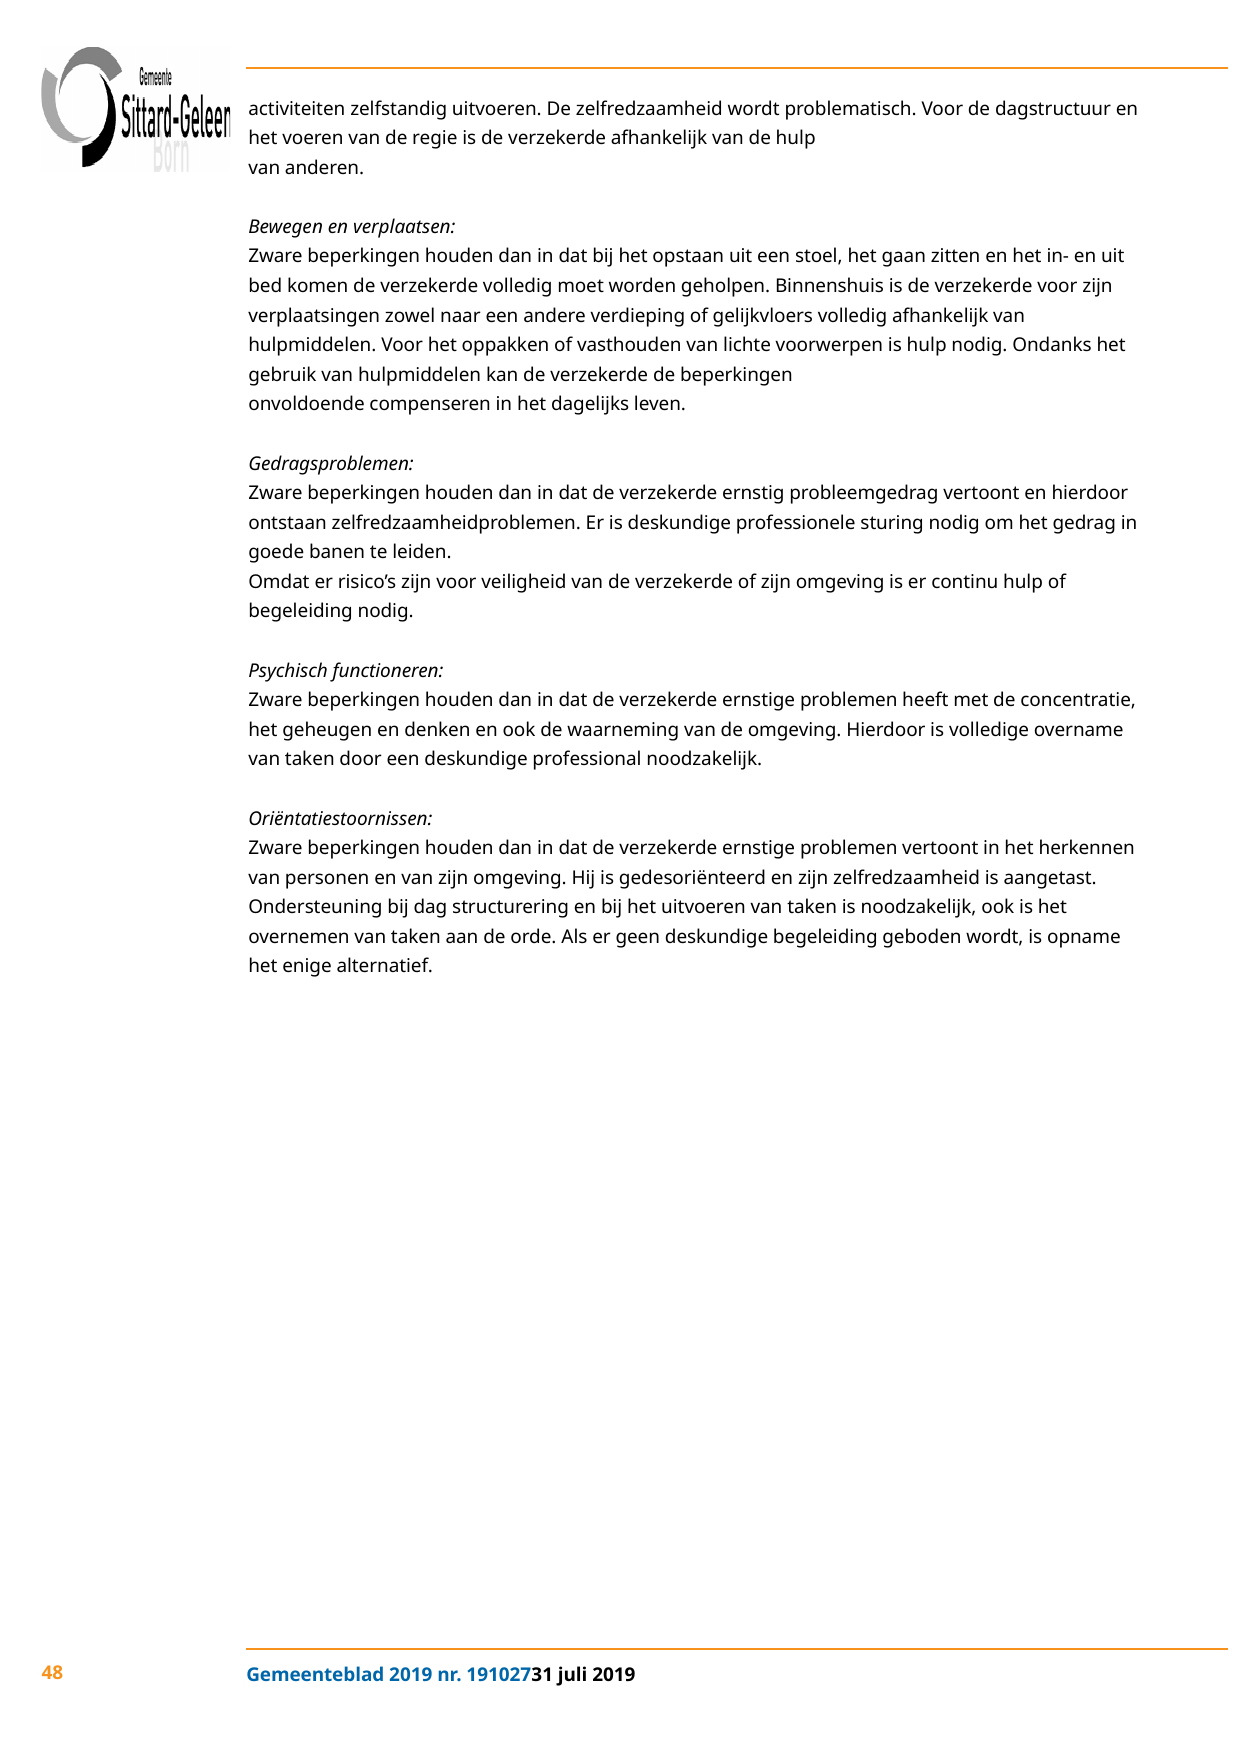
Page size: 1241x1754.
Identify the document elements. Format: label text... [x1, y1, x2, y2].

text onvoldoende compenseren in het dagelijks leven. [248, 391, 1152, 416]
text Oriëntatiestoornissen: [248, 805, 1152, 831]
text Psychisch functioneren: [248, 657, 1152, 683]
text Zware beperkingen houden dan in dat de verzekerde ernstige problemen vertoont in het herkennen van personen en van zijn omgeving. Hij is gedesoriënteerd en zijn zelfredzaamheid is aangetast. Ondersteuning bij dag structurering en bij het uitvoeren van taken is noodzakelijk, ook is het overnemen van taken aan de orde. Als er geen deskundige begeleiding geboden wordt, is opname het enige alternatief. [248, 834, 1152, 978]
text Gedragsproblemen: [248, 450, 1152, 476]
text Zware beperkingen houden dan in dat de verzekerde ernstige problemen heeft met de concentratie, het geheugen en denken en ook de waarneming van de omgeving. Hierdoor is volledige overname van taken door een deskundige professional noodzakelijk. [248, 686, 1152, 771]
text Zware beperkingen houden dan in dat bij het opstaan uit een stoel, het gaan zitten en het in- en uit bed komen de verzekerde volledig moet worden geholpen. Binnenshuis is de verzekerde voor zijn verplaatsingen zowel naar een andere verdieping of gelijkvloers volledig afhankelijk van hulpmiddelen. Voor het oppakken of vasthouden van lichte voorwerpen is hulp nodig. Ondanks het gebruik van hulpmiddelen kan de verzekerde de beperkingen [248, 243, 1152, 387]
text van anderen. [248, 154, 1152, 180]
text activiteiten zelfstandig uitvoeren. De zelfredzaamheid wordt problematisch. Voor de dagstructuur en het voeren van de regie is de verzekerde afhankelijk van de hulp [248, 95, 1152, 150]
text Omdat er risico’s zijn voor veiligheid van de verzekerde of zijn omgeving is er continu hulp of begeleiding nodig. [248, 568, 1152, 623]
text Bewegen en verplaatsen: [248, 213, 1152, 239]
picture [41, 47, 231, 172]
text Zware beperkingen houden dan in dat de verzekerde ernstig probleemgedrag vertoont en hierdoor ontstaan zelfredzaamheidproblemen. Er is deskundige professionele sturing nodig om het gedrag in goede banen te leiden. [248, 479, 1152, 564]
